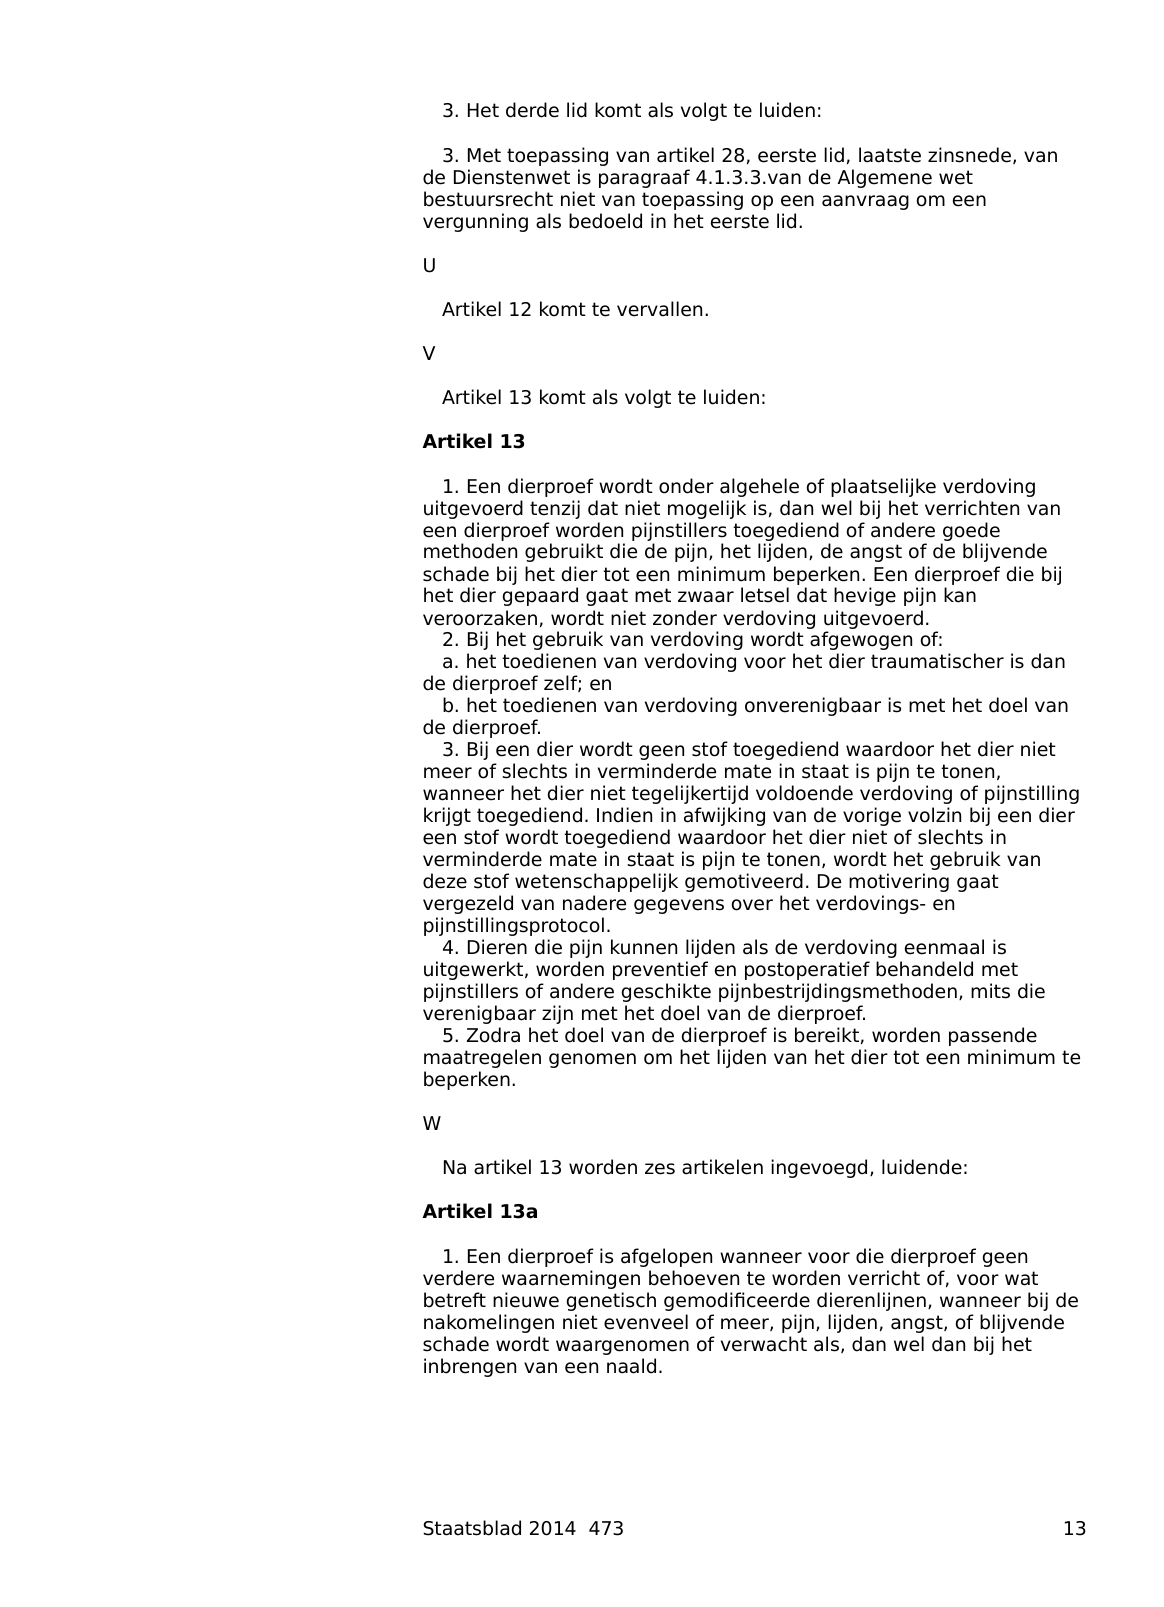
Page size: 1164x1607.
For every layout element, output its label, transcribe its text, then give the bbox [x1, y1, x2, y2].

text 5. Zodra het doel van de dierproef is bereikt, worden passende maatregelen genomen om het lijden van het dier tot een minimum te beperken. [422, 1025, 1087, 1091]
text 3. Bij een dier wordt geen stof toegediend waardoor het dier niet meer of slechts in verminderde mate in staat is pijn te tonen, wanneer het dier niet tegelijkertijd voldoende verdoving of pijnstilling krijgt toegediend. Indien in afwijking van de vorige volzin bij een dier een stof wordt toegediend waardoor het dier niet of slechts in verminderde mate in staat is pijn te tonen, wordt het gebruik van deze stof wetenschappelijk gemotiveerd. De motivering gaat vergezeld van nadere gegevens over het verdovings- en pijnstillingsprotocol. [422, 739, 1087, 937]
text 1. Een dierproef wordt onder algehele of plaatselijke verdoving uitgevoerd tenzij dat niet mogelijk is, dan wel bij het verrichten van een dierproef worden pijnstillers toegediend of andere goede methoden gebruikt die de pijn, het lijden, de angst of de blijvende schade bij het dier tot een minimum beperken. Een dierproef die bij het dier gepaard gaat met zwaar letsel dat hevige pijn kan veroorzaken, wordt niet zonder verdoving uitgevoerd. [422, 476, 1087, 629]
text V [422, 343, 1087, 365]
text 4. Dieren die pijn kunnen lijden als de verdoving eenmaal is uitgewerkt, worden preventief en postoperatief behandeld met pijnstillers of andere geschikte pijnbestrijdingsmethoden, mits die verenigbaar zijn met het doel van de dierproef. [422, 937, 1087, 1025]
text 3. Met toepassing van artikel 28, eerste lid, laatste zinsnede, van de Dienstenwet is paragraaf 4.1.3.3.van de Algemene wet bestuursrecht niet van toepassing op een aanvraag om een vergunning als bedoeld in het eerste lid. [422, 144, 1087, 232]
text b. het toedienen van verdoving onverenigbaar is met het doel van de dierproef. [422, 695, 1087, 739]
text 3. Het derde lid komt als volgt te luiden: [422, 100, 1087, 122]
text W [422, 1113, 1087, 1135]
subtitle Artikel 13a [422, 1201, 1087, 1223]
text Artikel 13 komt als volgt te luiden: [422, 387, 1087, 409]
text Na artikel 13 worden zes artikelen ingevoegd, luidende: [422, 1157, 1087, 1179]
text U [422, 255, 1087, 277]
subtitle Artikel 13 [422, 431, 1087, 453]
text 2. Bij het gebruik van verdoving wordt afgewogen of: [422, 629, 1087, 651]
text 1. Een dierproef is afgelopen wanneer voor die dierproef geen verdere waarnemingen behoeven te worden verricht of, voor wat betreft nieuwe genetisch gemodificeerde dierenlijnen, wanneer bij de nakomelingen niet evenveel of meer, pijn, lijden, angst, of blijvende schade wordt waargenomen of verwacht als, dan wel dan bij het inbrengen van een naald. [422, 1246, 1087, 1377]
text Artikel 12 komt te vervallen. [422, 299, 1087, 321]
text a. het toedienen van verdoving voor het dier traumatischer is dan de dierproef zelf; en [422, 651, 1087, 695]
